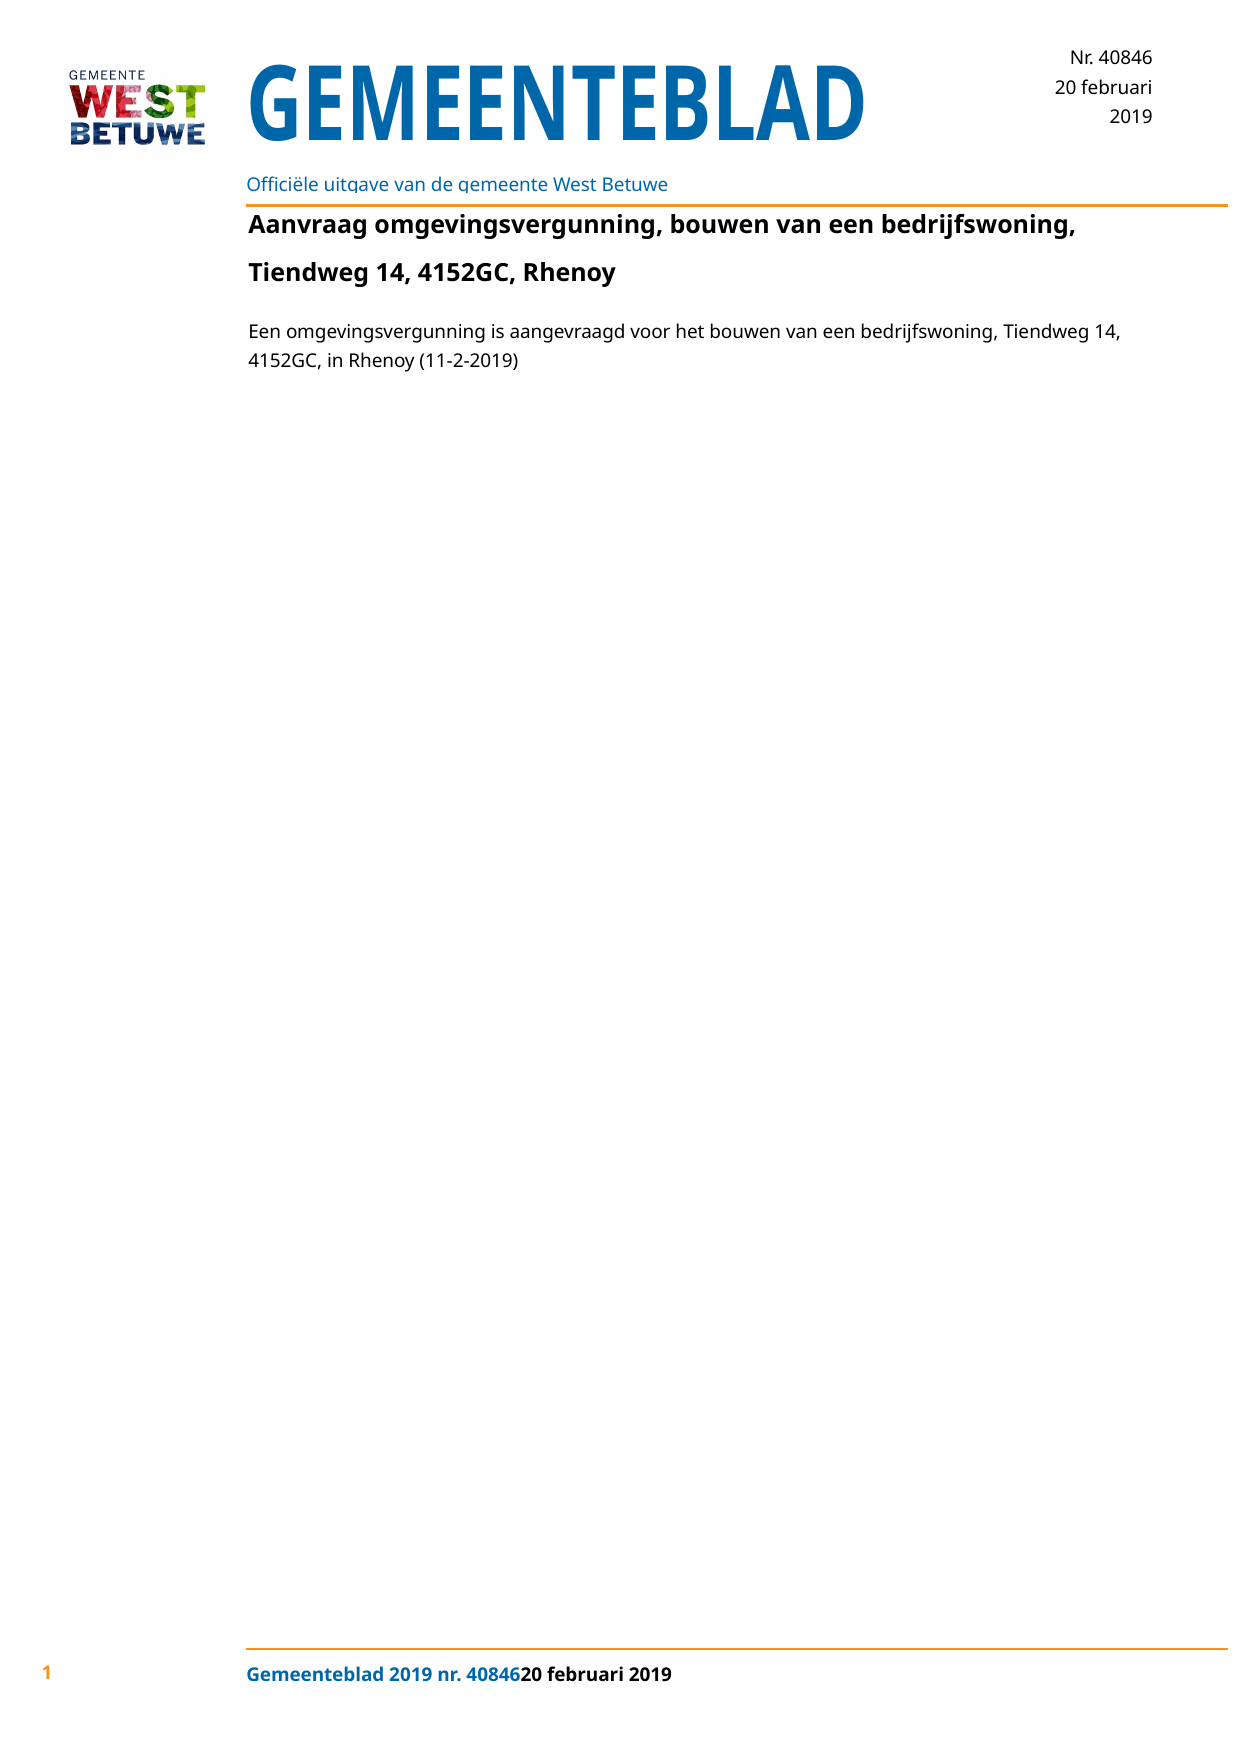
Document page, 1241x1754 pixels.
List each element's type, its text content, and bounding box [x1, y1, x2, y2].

text Een omgevingsvergunning is aangevraagd voor het bouwen van een bedrijfswoning, Tiendweg 14, 4152GC, in Rhenoy (11-2-2019) [248, 318, 1152, 373]
picture [41, 47, 231, 172]
text Aanvraag omgevingsvergunning, bouwen van een bedrijfswoning, Tiendweg 14, 4152GC, Rhenoy [248, 207, 1152, 288]
